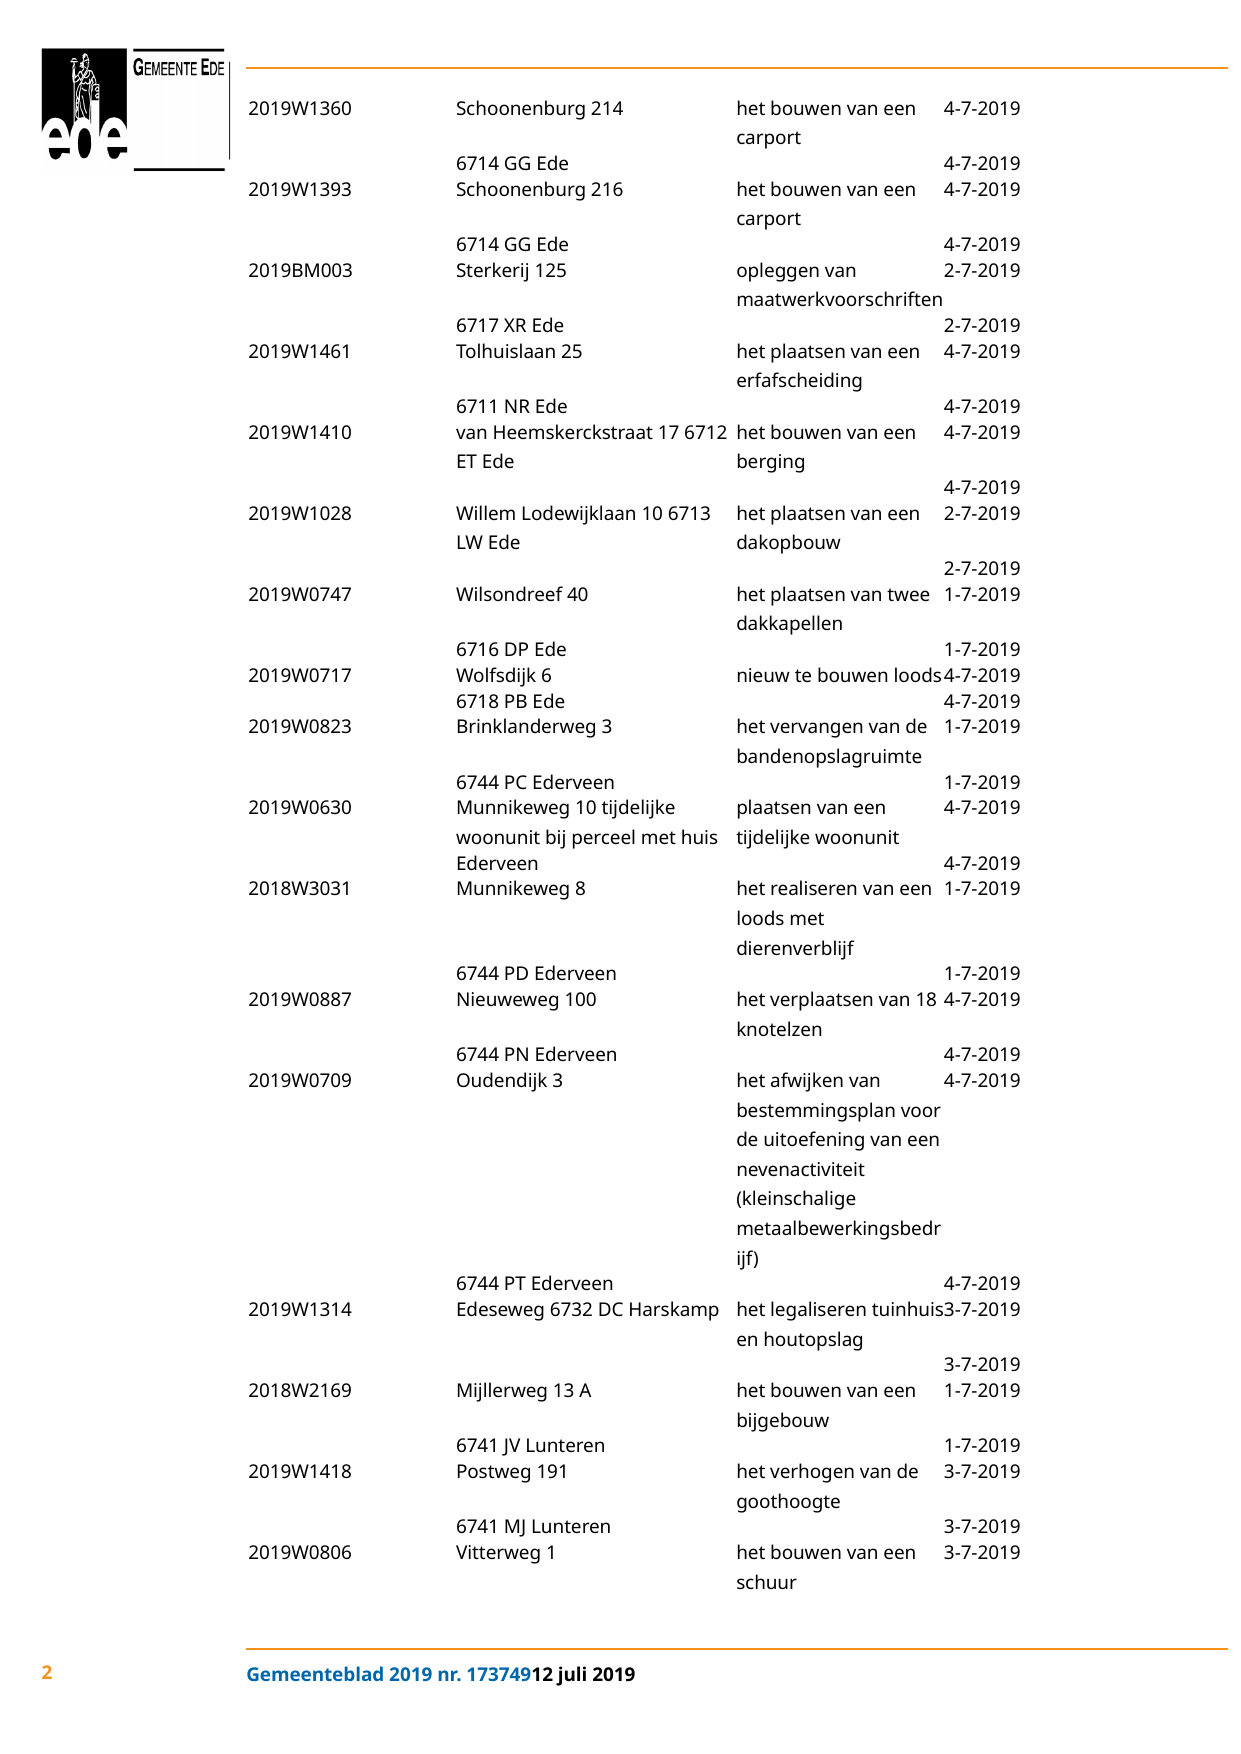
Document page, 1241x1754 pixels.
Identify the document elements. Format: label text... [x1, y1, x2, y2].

table_cell het legaliseren tuinhuis en houtopslag [736, 1296, 944, 1352]
table_cell het verplaatsen van 18 knotelzen [736, 986, 944, 1042]
table_cell Munnikeweg 10 tijdelijke woonunit bij perceel met huis [456, 795, 736, 850]
table_cell 2-7-2019 [944, 257, 1152, 312]
table_cell 4-7-2019 [944, 688, 1152, 713]
table_cell [248, 1042, 456, 1067]
table_cell het bouwen van een carport [736, 176, 944, 231]
table_cell [456, 1352, 736, 1377]
table_cell 3-7-2019 [944, 1539, 1152, 1595]
table_cell 4-7-2019 [944, 150, 1152, 176]
table_cell Wolfsdijk 6 [456, 662, 736, 688]
table_cell Sterkerij 125 [456, 257, 736, 312]
table_cell 6717 XR Ede [456, 312, 736, 338]
table_cell het plaatsen van een dakopbouw [736, 500, 944, 555]
table_cell het vervangen van de bandenopslagruimte [736, 714, 944, 769]
table_cell 6744 PC Ederveen [456, 769, 736, 794]
table_cell het plaatsen van twee dakkapellen [736, 581, 944, 636]
table_cell [736, 393, 944, 419]
table_cell Nieuweweg 100 [456, 986, 736, 1042]
table_cell 2019W1028 [248, 500, 456, 555]
table_cell [736, 555, 944, 581]
table_cell [248, 231, 456, 257]
table_cell 2019W1461 [248, 338, 456, 393]
table_cell [248, 393, 456, 419]
table_cell 1-7-2019 [944, 961, 1152, 986]
table_cell het bouwen van een schuur [736, 1539, 944, 1595]
table_cell [736, 1042, 944, 1067]
table_cell het bouwen van een bijgebouw [736, 1377, 944, 1433]
table_cell [248, 1514, 456, 1539]
table_cell [456, 474, 736, 500]
table_cell [736, 850, 944, 876]
table_cell [736, 1433, 944, 1458]
table_cell 6711 NR Ede [456, 393, 736, 419]
table_cell [248, 555, 456, 581]
table_cell [248, 1352, 456, 1377]
table_cell 1-7-2019 [944, 636, 1152, 662]
table_cell [248, 150, 456, 176]
table_cell nieuw te bouwen loods [736, 662, 944, 688]
table_cell 6718 PB Ede [456, 688, 736, 713]
table_cell het afwijken van bestemmingsplan voor de uitoefening van een nevenactiviteit (kleinschalige metaalbewerkingsbedrijf) [736, 1067, 944, 1271]
table_cell 3-7-2019 [944, 1514, 1152, 1539]
table_cell het bouwen van een berging [736, 419, 944, 474]
table_cell Ederveen [456, 850, 736, 876]
table_cell opleggen van maatwerkvoorschriften [736, 257, 944, 312]
table_cell [248, 769, 456, 794]
table_cell [736, 1352, 944, 1377]
table_cell [456, 555, 736, 581]
table_cell [736, 150, 944, 176]
table_cell 2019W0630 [248, 795, 456, 850]
table_cell 4-7-2019 [944, 1067, 1152, 1271]
table_cell 1-7-2019 [944, 581, 1152, 636]
table_cell 2019W0747 [248, 581, 456, 636]
table_cell [248, 688, 456, 713]
table_cell [248, 1271, 456, 1296]
table_cell [736, 474, 944, 500]
table_cell 1-7-2019 [944, 769, 1152, 794]
table_cell [736, 636, 944, 662]
table_cell [248, 850, 456, 876]
table_cell Edeseweg 6732 DC Harskamp [456, 1296, 736, 1352]
table_cell 2018W2169 [248, 1377, 456, 1433]
table_cell Vitterweg 1 [456, 1539, 736, 1595]
table_cell 1-7-2019 [944, 1433, 1152, 1458]
table_cell 6744 PN Ederveen [456, 1042, 736, 1067]
table_cell 6741 JV Lunteren [456, 1433, 736, 1458]
table_cell 2019W0717 [248, 662, 456, 688]
table_cell [248, 636, 456, 662]
table_cell [248, 961, 456, 986]
table_cell plaatsen van een tijdelijke woonunit [736, 795, 944, 850]
table_cell Oudendijk 3 [456, 1067, 736, 1271]
table_cell [736, 1271, 944, 1296]
table_cell het verhogen van de goothoogte [736, 1458, 944, 1514]
table_cell 4-7-2019 [944, 176, 1152, 231]
table_cell 6714 GG Ede [456, 231, 736, 257]
table_cell 2-7-2019 [944, 500, 1152, 555]
table_cell 4-7-2019 [944, 419, 1152, 474]
table_cell 4-7-2019 [944, 95, 1152, 150]
table_cell 6716 DP Ede [456, 636, 736, 662]
picture [41, 47, 231, 172]
table_cell van Heemskerckstraat 17 6712 ET Ede [456, 419, 736, 474]
table_cell 4-7-2019 [944, 1042, 1152, 1067]
table_cell 4-7-2019 [944, 231, 1152, 257]
table_cell [736, 688, 944, 713]
table_cell 2019W0709 [248, 1067, 456, 1271]
table_cell 4-7-2019 [944, 986, 1152, 1042]
table_cell Willem Lodewijklaan 10 6713 LW Ede [456, 500, 736, 555]
table_cell 6714 GG Ede [456, 150, 736, 176]
table_cell 3-7-2019 [944, 1352, 1152, 1377]
table_cell [736, 312, 944, 338]
table_cell [248, 474, 456, 500]
table_cell Brinklanderweg 3 [456, 714, 736, 769]
table_cell [736, 1514, 944, 1539]
table_cell 2019W1410 [248, 419, 456, 474]
table_cell 4-7-2019 [944, 662, 1152, 688]
table_cell 2019W0823 [248, 714, 456, 769]
table_cell 4-7-2019 [944, 850, 1152, 876]
table_cell het realiseren van een loods met dierenverblijf [736, 876, 944, 961]
table_cell 6744 PT Ederveen [456, 1271, 736, 1296]
table_cell 2019W0806 [248, 1539, 456, 1595]
table_cell [736, 769, 944, 794]
table_cell 2019W1393 [248, 176, 456, 231]
table_cell 2-7-2019 [944, 555, 1152, 581]
table_cell het plaatsen van een erfafscheiding [736, 338, 944, 393]
table_cell 4-7-2019 [944, 338, 1152, 393]
table_cell [736, 231, 944, 257]
table_cell 2-7-2019 [944, 312, 1152, 338]
table_cell 6744 PD Ederveen [456, 961, 736, 986]
table_cell 4-7-2019 [944, 474, 1152, 500]
table_cell 1-7-2019 [944, 714, 1152, 769]
table_cell [248, 1433, 456, 1458]
table_cell [248, 312, 456, 338]
table_cell 2019W1360 [248, 95, 456, 150]
table_cell 4-7-2019 [944, 795, 1152, 850]
table_cell Schoonenburg 216 [456, 176, 736, 231]
table_cell [736, 961, 944, 986]
table_cell 2018W3031 [248, 876, 456, 961]
table_cell 3-7-2019 [944, 1296, 1152, 1352]
table_cell Schoonenburg 214 [456, 95, 736, 150]
table_cell 6741 MJ Lunteren [456, 1514, 736, 1539]
table_cell 2019BM003 [248, 257, 456, 312]
table_cell 4-7-2019 [944, 393, 1152, 419]
table_cell 1-7-2019 [944, 1377, 1152, 1433]
table_cell 2019W0887 [248, 986, 456, 1042]
table_cell 2019W1418 [248, 1458, 456, 1514]
table_cell 3-7-2019 [944, 1458, 1152, 1514]
table_cell 1-7-2019 [944, 876, 1152, 961]
table_cell Mijllerweg 13 A [456, 1377, 736, 1433]
table_cell het bouwen van een carport [736, 95, 944, 150]
table_cell Wilsondreef 40 [456, 581, 736, 636]
table_cell Tolhuislaan 25 [456, 338, 736, 393]
table_cell Munnikeweg 8 [456, 876, 736, 961]
table_cell Postweg 191 [456, 1458, 736, 1514]
table_cell 2019W1314 [248, 1296, 456, 1352]
table_cell 4-7-2019 [944, 1271, 1152, 1296]
